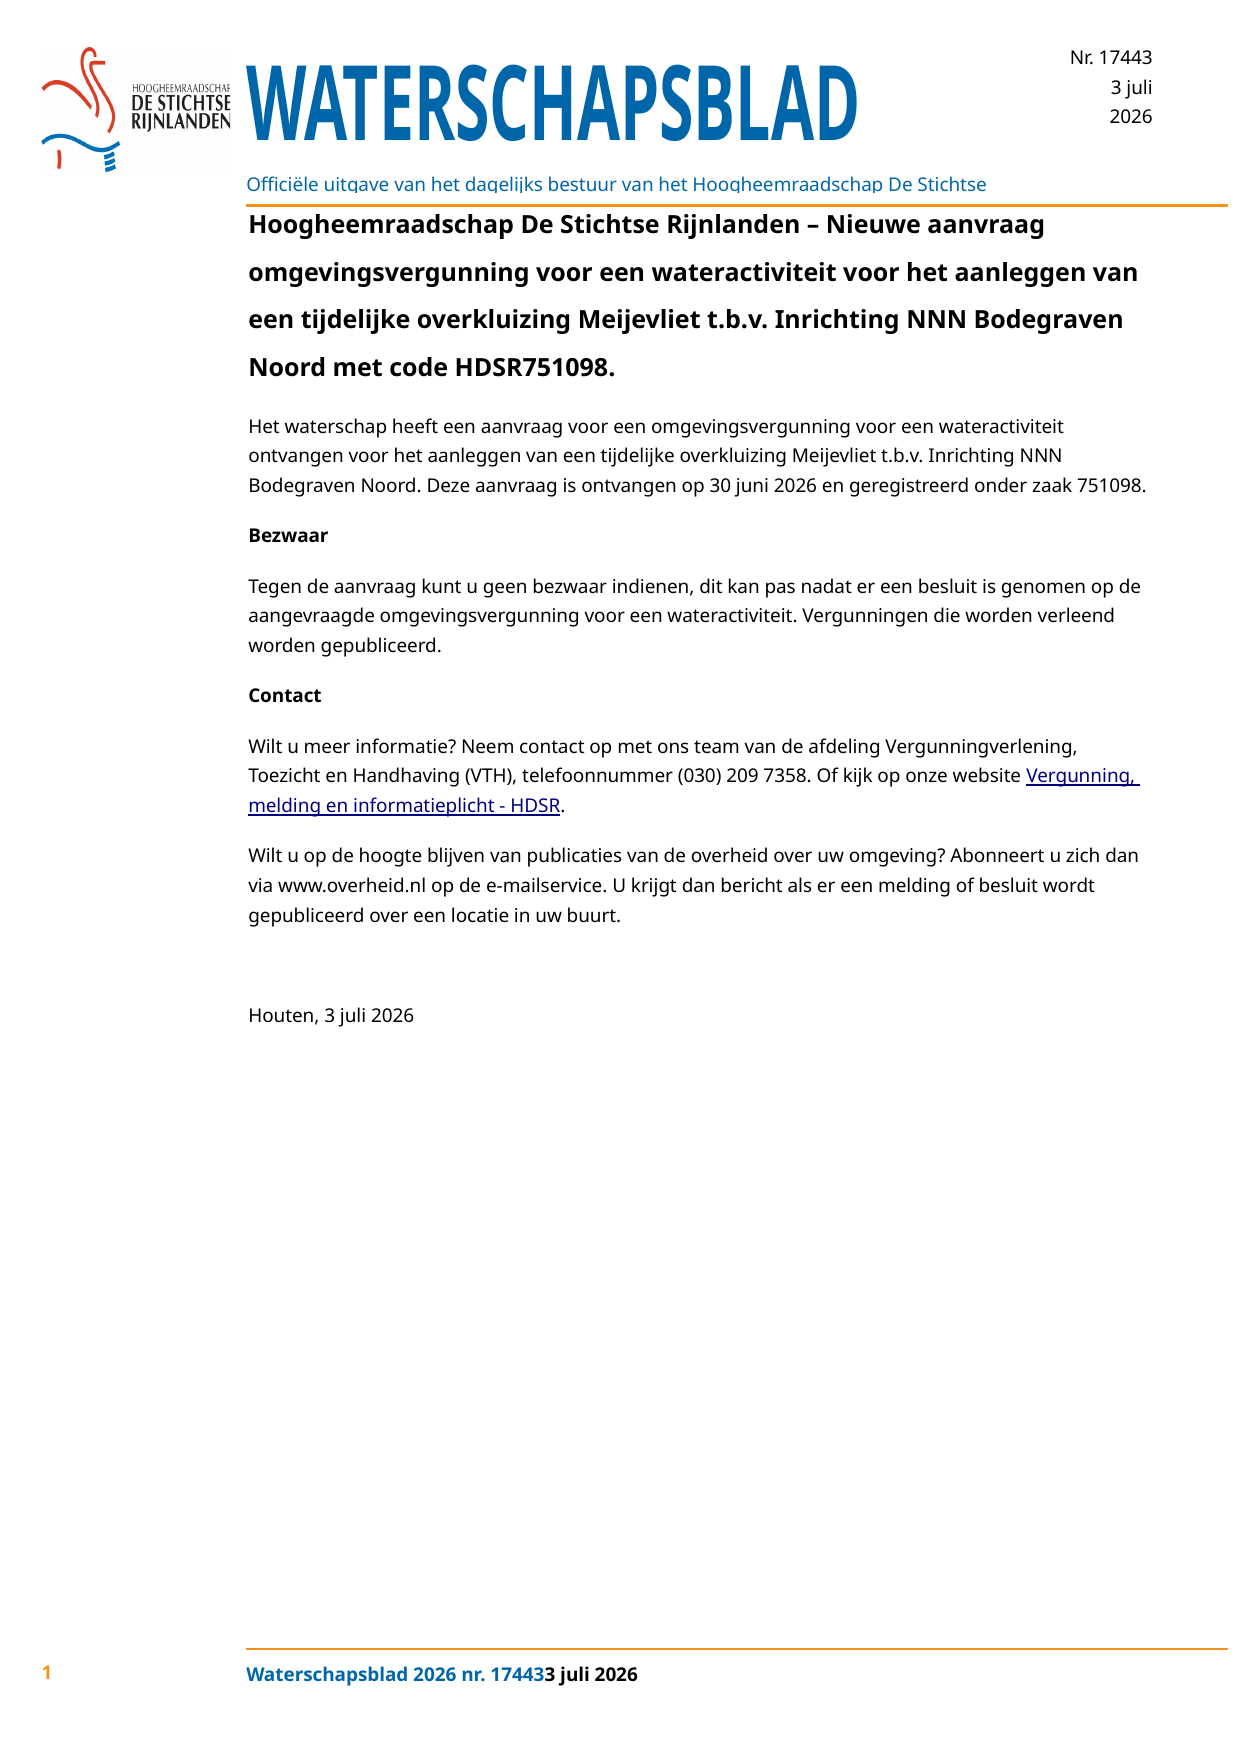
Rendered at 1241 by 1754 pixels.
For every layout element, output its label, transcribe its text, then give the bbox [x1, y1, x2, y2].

text Contact [248, 683, 1152, 708]
text Bezwaar [248, 523, 1152, 548]
text Het waterschap heeft een aanvraag voor een omgevingsvergunning voor een wateractiviteit ontvangen voor het aanleggen van een tijdelijke overkluizing Meijevliet t.b.v. Inrichting NNN Bodegraven Noord. Deze aanvraag is ontvangen op 30 juni 2026 en geregistreerd onder zaak 751098. [248, 413, 1152, 498]
text Wilt u meer informatie? Neem contact op met ons team van de afdeling Vergunningverlening, Toezicht en Handhaving (VTH), telefoonnummer (030) 209 7358. Of kijk op onze website Vergunning, melding en informatieplicht - HDSR. [248, 733, 1152, 818]
text Hoogheemraadschap De Stichtse Rijnlanden – Nieuwe aanvraag omgevingsvergunning voor een wateractiviteit voor het aanleggen van een tijdelijke overkluizing Meijevliet t.b.v. Inrichting NNN Bodegraven Noord met code HDSR751098. [248, 207, 1152, 384]
picture [41, 47, 231, 172]
text Tegen de aanvraag kunt u geen bezwaar indienen, dit kan pas nadat er een besluit is genomen op de aangevraagde omgevingsvergunning voor een wateractiviteit. Vergunningen die worden verleend worden gepubliceerd. [248, 573, 1152, 658]
text Wilt u op de hoogte blijven van publicaties van de overheid over uw omgeving? Abonneert u zich dan via www.overheid.nl op de e-mailservice. U krijgt dan bericht als er een melding of besluit wordt gepubliceerd over een locatie in uw buurt. [248, 843, 1152, 928]
text Houten, 3 juli 2026 [248, 1003, 1152, 1028]
